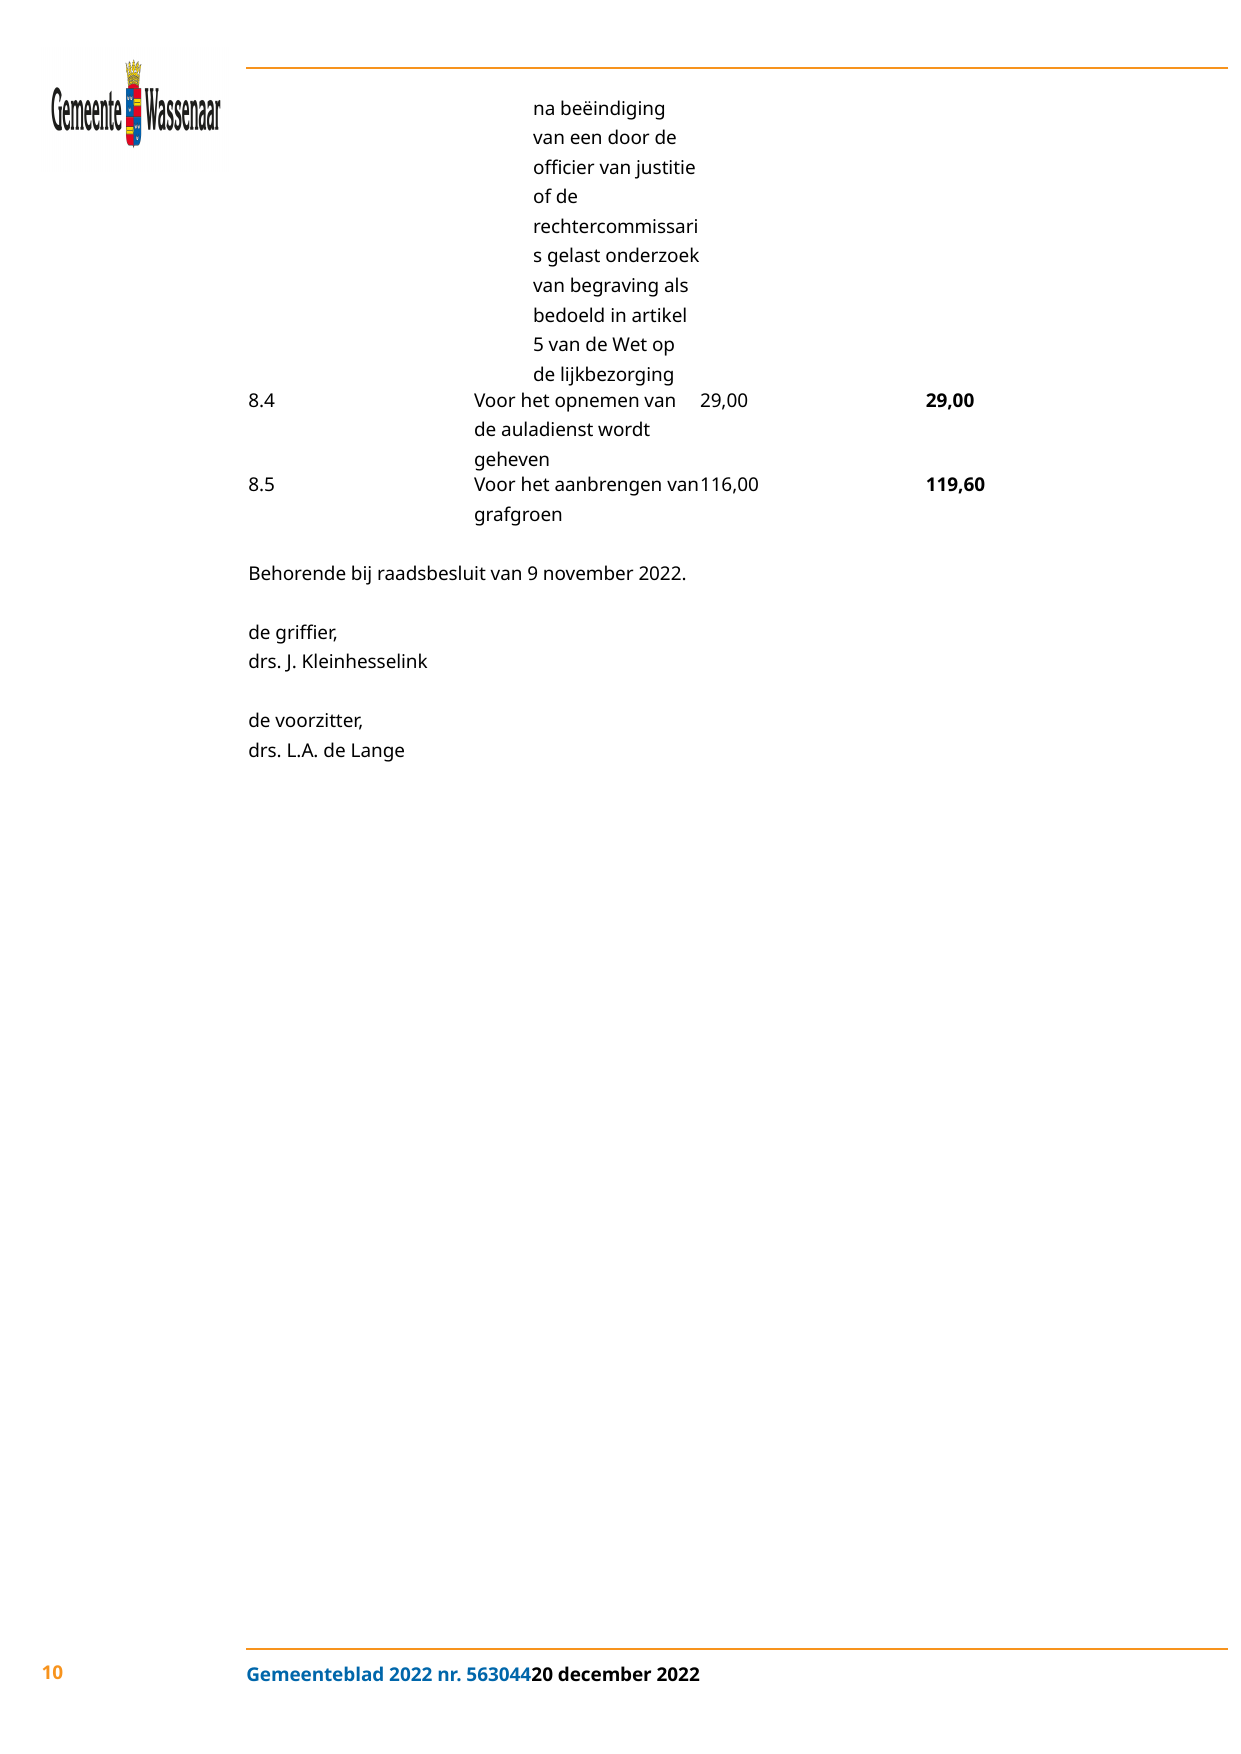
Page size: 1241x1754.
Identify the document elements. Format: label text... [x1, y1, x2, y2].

table_cell [700, 95, 926, 387]
text de voorzitter, [248, 708, 1152, 733]
table_cell 29,00 [926, 387, 1152, 472]
table_cell 8.5 [248, 472, 474, 527]
table_cell 119,60 [926, 472, 1152, 527]
table_cell Voor het aanbrengen van grafgroen [474, 472, 700, 527]
text drs. L.A. de Lange [248, 737, 1152, 763]
table_cell 8.4 [248, 387, 474, 472]
text drs. J. Kleinhesselink [248, 648, 1152, 674]
text Behorende bij raadsbesluit van 9 november 2022. [248, 560, 1152, 586]
table_cell [926, 95, 1152, 387]
table_cell [248, 95, 474, 387]
picture [41, 47, 231, 172]
table_cell Voor het opnemen van de auladienst wordt geheven [474, 387, 700, 472]
text de griffier, [248, 619, 1152, 645]
table_cell 116,00 [700, 472, 926, 527]
table_cell na beëindiging van een door de officier van justitie of de rechtercommissaris gelast onderzoek van begraving als bedoeld in artikel 5 van de Wet op de lijkbezorging [474, 95, 700, 387]
table_cell 29,00 [700, 387, 926, 472]
